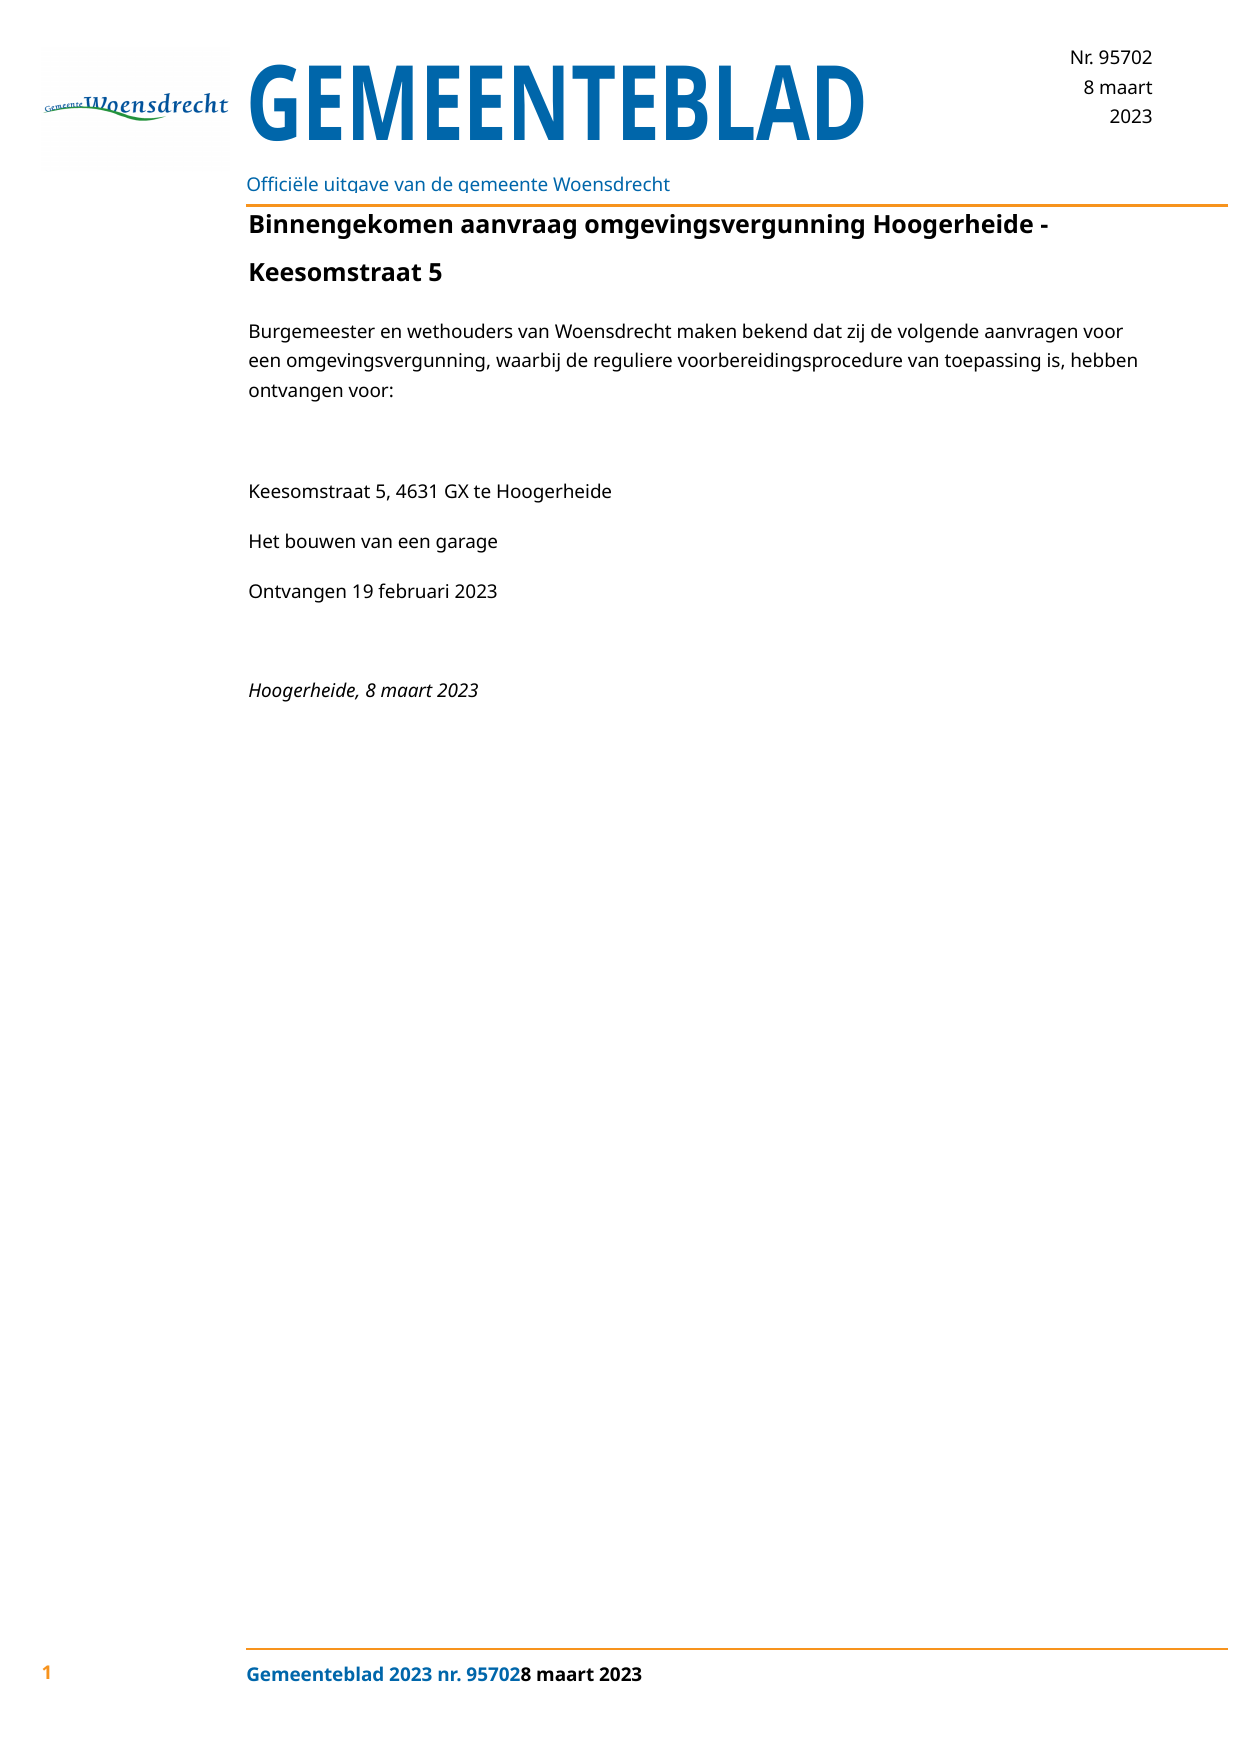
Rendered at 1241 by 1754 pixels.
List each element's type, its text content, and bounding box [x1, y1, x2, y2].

text Ontvangen 19 februari 2023 [248, 579, 1152, 604]
text Keesomstraat 5, 4631 GX te Hoogerheide [248, 478, 1152, 504]
text Het bouwen van een garage [248, 528, 1152, 554]
text Binnengekomen aanvraag omgevingsvergunning Hoogerheide - Keesomstraat 5 [248, 207, 1152, 288]
picture [41, 47, 231, 172]
text Hoogerheide, 8 maart 2023 [248, 677, 1152, 703]
text Burgemeester en wethouders van Woensdrecht maken bekend dat zij de volgende aanvragen voor een omgevingsvergunning, waarbij de reguliere voorbereidingsprocedure van toepassing is, hebben ontvangen voor: [248, 318, 1152, 403]
